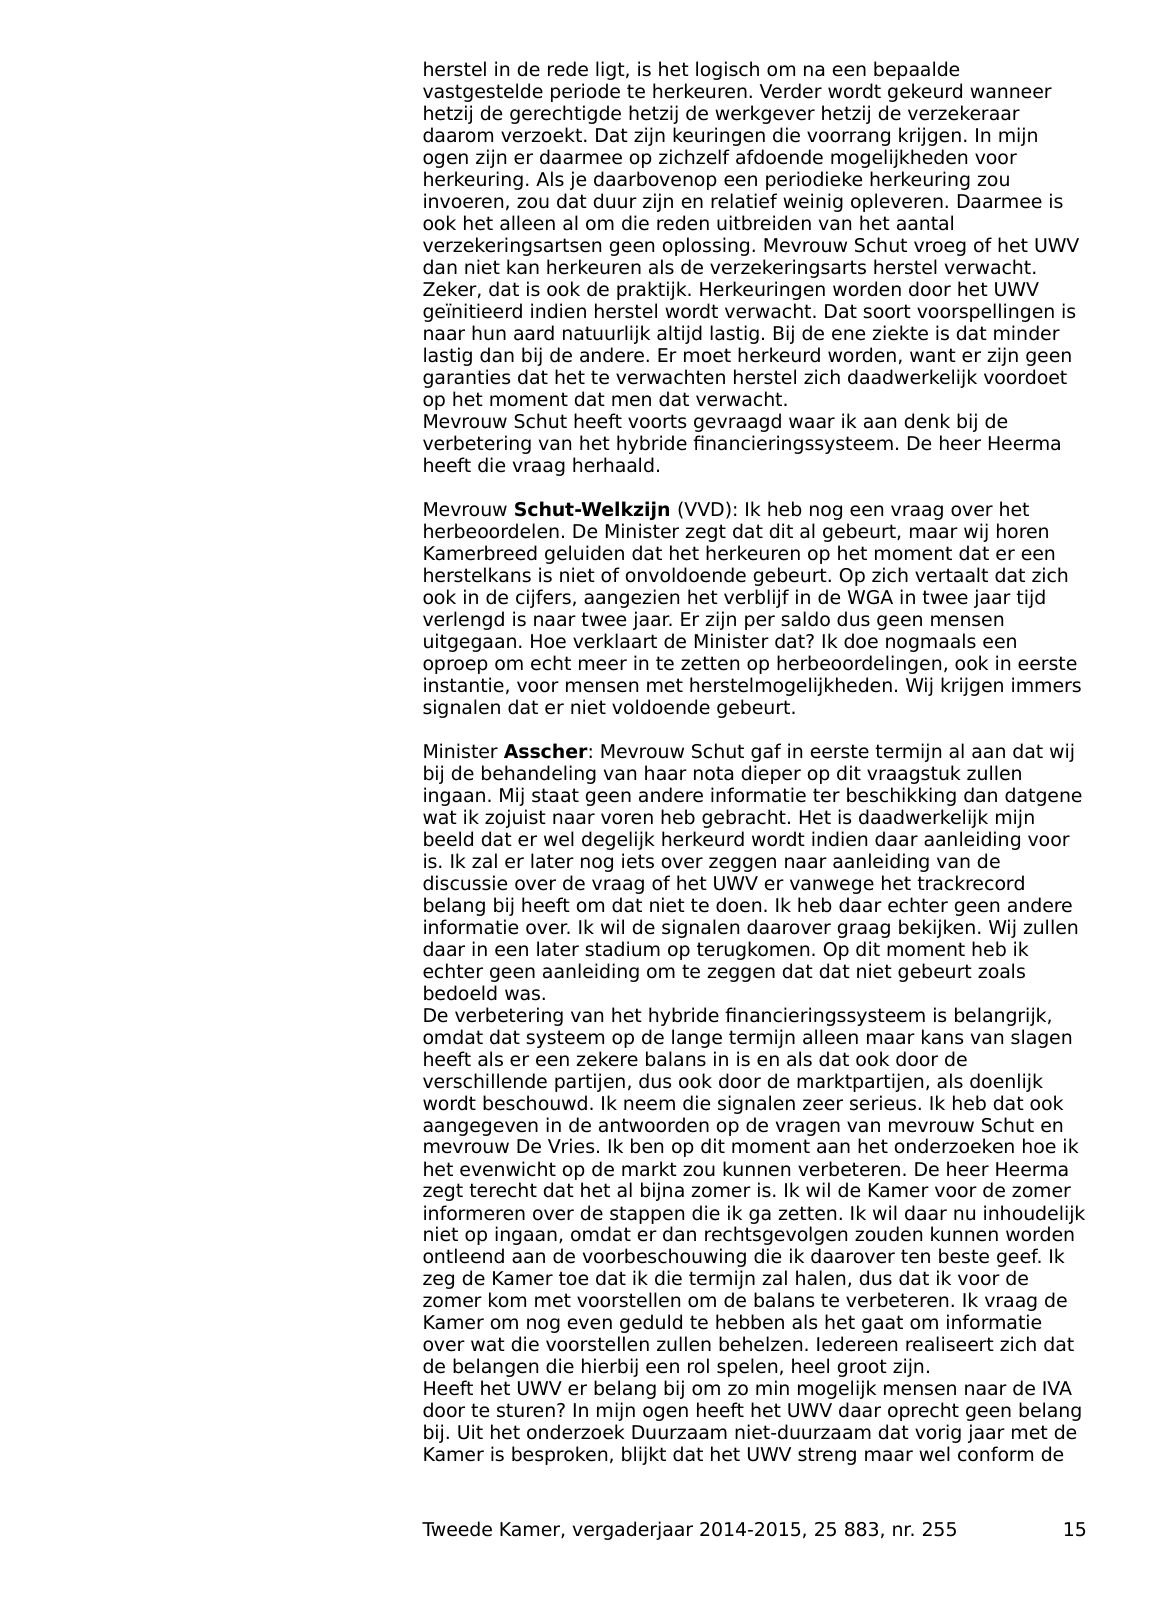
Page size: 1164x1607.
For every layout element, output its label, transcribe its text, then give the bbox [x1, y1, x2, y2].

text Mevrouw Schut heeft voorts gevraagd waar ik aan denk bij de verbetering van het hybride financieringssysteem. De heer Heerma heeft die vraag herhaald. [422, 411, 1087, 477]
text De verbetering van het hybride financieringssysteem is belangrijk, omdat dat systeem op de lange termijn alleen maar kans van slagen heeft als er een zekere balans in is en als dat ook door de verschillende partijen, dus ook door de marktpartijen, als doenlijk wordt beschouwd. Ik neem die signalen zeer serieus. Ik heb dat ook aangegeven in de antwoorden op de vragen van mevrouw Schut en mevrouw De Vries. Ik ben op dit moment aan het onderzoeken hoe ik het evenwicht op de markt zou kunnen verbeteren. De heer Heerma zegt terecht dat het al bijna zomer is. Ik wil de Kamer voor de zomer informeren over de stappen die ik ga zetten. Ik wil daar nu inhoudelijk niet op ingaan, omdat er dan rechtsgevolgen zouden kunnen worden ontleend aan de voorbeschouwing die ik daarover ten beste geef. Ik zeg de Kamer toe dat ik die termijn zal halen, dus dat ik voor de zomer kom met voorstellen om de balans te verbeteren. Ik vraag de Kamer om nog even geduld te hebben als het gaat om informatie over wat die voorstellen zullen behelzen. Iedereen realiseert zich dat de belangen die hierbij een rol spelen, heel groot zijn. [422, 1004, 1087, 1378]
text Minister Asscher: Mevrouw Schut gaf in eerste termijn al aan dat wij bij de behandeling van haar nota dieper op dit vraagstuk zullen ingaan. Mij staat geen andere informatie ter beschikking dan datgene wat ik zojuist naar voren heb gebracht. Het is daadwerkelijk mijn beeld dat er wel degelijk herkeurd wordt indien daar aanleiding voor is. Ik zal er later nog iets over zeggen naar aanleiding van de discussie over de vraag of het UWV er vanwege het trackrecord belang bij heeft om dat niet te doen. Ik heb daar echter geen andere informatie over. Ik wil de signalen daarover graag bekijken. Wij zullen daar in een later stadium op terugkomen. Op dit moment heb ik echter geen aanleiding om te zeggen dat dat niet gebeurt zoals bedoeld was. [422, 741, 1087, 1004]
text Mevrouw Schut-Welkzijn (VVD): Ik heb nog een vraag over het herbeoordelen. De Minister zegt dat dit al gebeurt, maar wij horen Kamerbreed geluiden dat het herkeuren op het moment dat er een herstelkans is niet of onvoldoende gebeurt. Op zich vertaalt dat zich ook in de cijfers, aangezien het verblijf in de WGA in twee jaar tijd verlengd is naar twee jaar. Er zijn per saldo dus geen mensen uitgegaan. Hoe verklaart de Minister dat? Ik doe nogmaals een oproep om echt meer in te zetten op herbeoordelingen, ook in eerste instantie, voor mensen met herstelmogelijkheden. Wij krijgen immers signalen dat er niet voldoende gebeurt. [422, 499, 1087, 719]
text herstel in de rede ligt, is het logisch om na een bepaalde vastgestelde periode te herkeuren. Verder wordt gekeurd wanneer hetzij de gerechtigde hetzij de werkgever hetzij de verzekeraar daarom verzoekt. Dat zijn keuringen die voorrang krijgen. In mijn ogen zijn er daarmee op zichzelf afdoende mogelijkheden voor herkeuring. Als je daarbovenop een periodieke herkeuring zou invoeren, zou dat duur zijn en relatief weinig opleveren. Daarmee is ook het alleen al om die reden uitbreiden van het aantal verzekeringsartsen geen oplossing. Mevrouw Schut vroeg of het UWV dan niet kan herkeuren als de verzekeringsarts herstel verwacht. Zeker, dat is ook de praktijk. Herkeuringen worden door het UWV geïnitieerd indien herstel wordt verwacht. Dat soort voorspellingen is naar hun aard natuurlijk altijd lastig. Bij de ene ziekte is dat minder lastig dan bij de andere. Er moet herkeurd worden, want er zijn geen garanties dat het te verwachten herstel zich daadwerkelijk voordoet op het moment dat men dat verwacht. [422, 59, 1087, 411]
text Heeft het UWV er belang bij om zo min mogelijk mensen naar de IVA door te sturen? In mijn ogen heeft het UWV daar oprecht geen belang bij. Uit het onderzoek Duurzaam niet-duurzaam dat vorig jaar met de Kamer is besproken, blijkt dat het UWV streng maar wel conform de [422, 1378, 1087, 1466]
